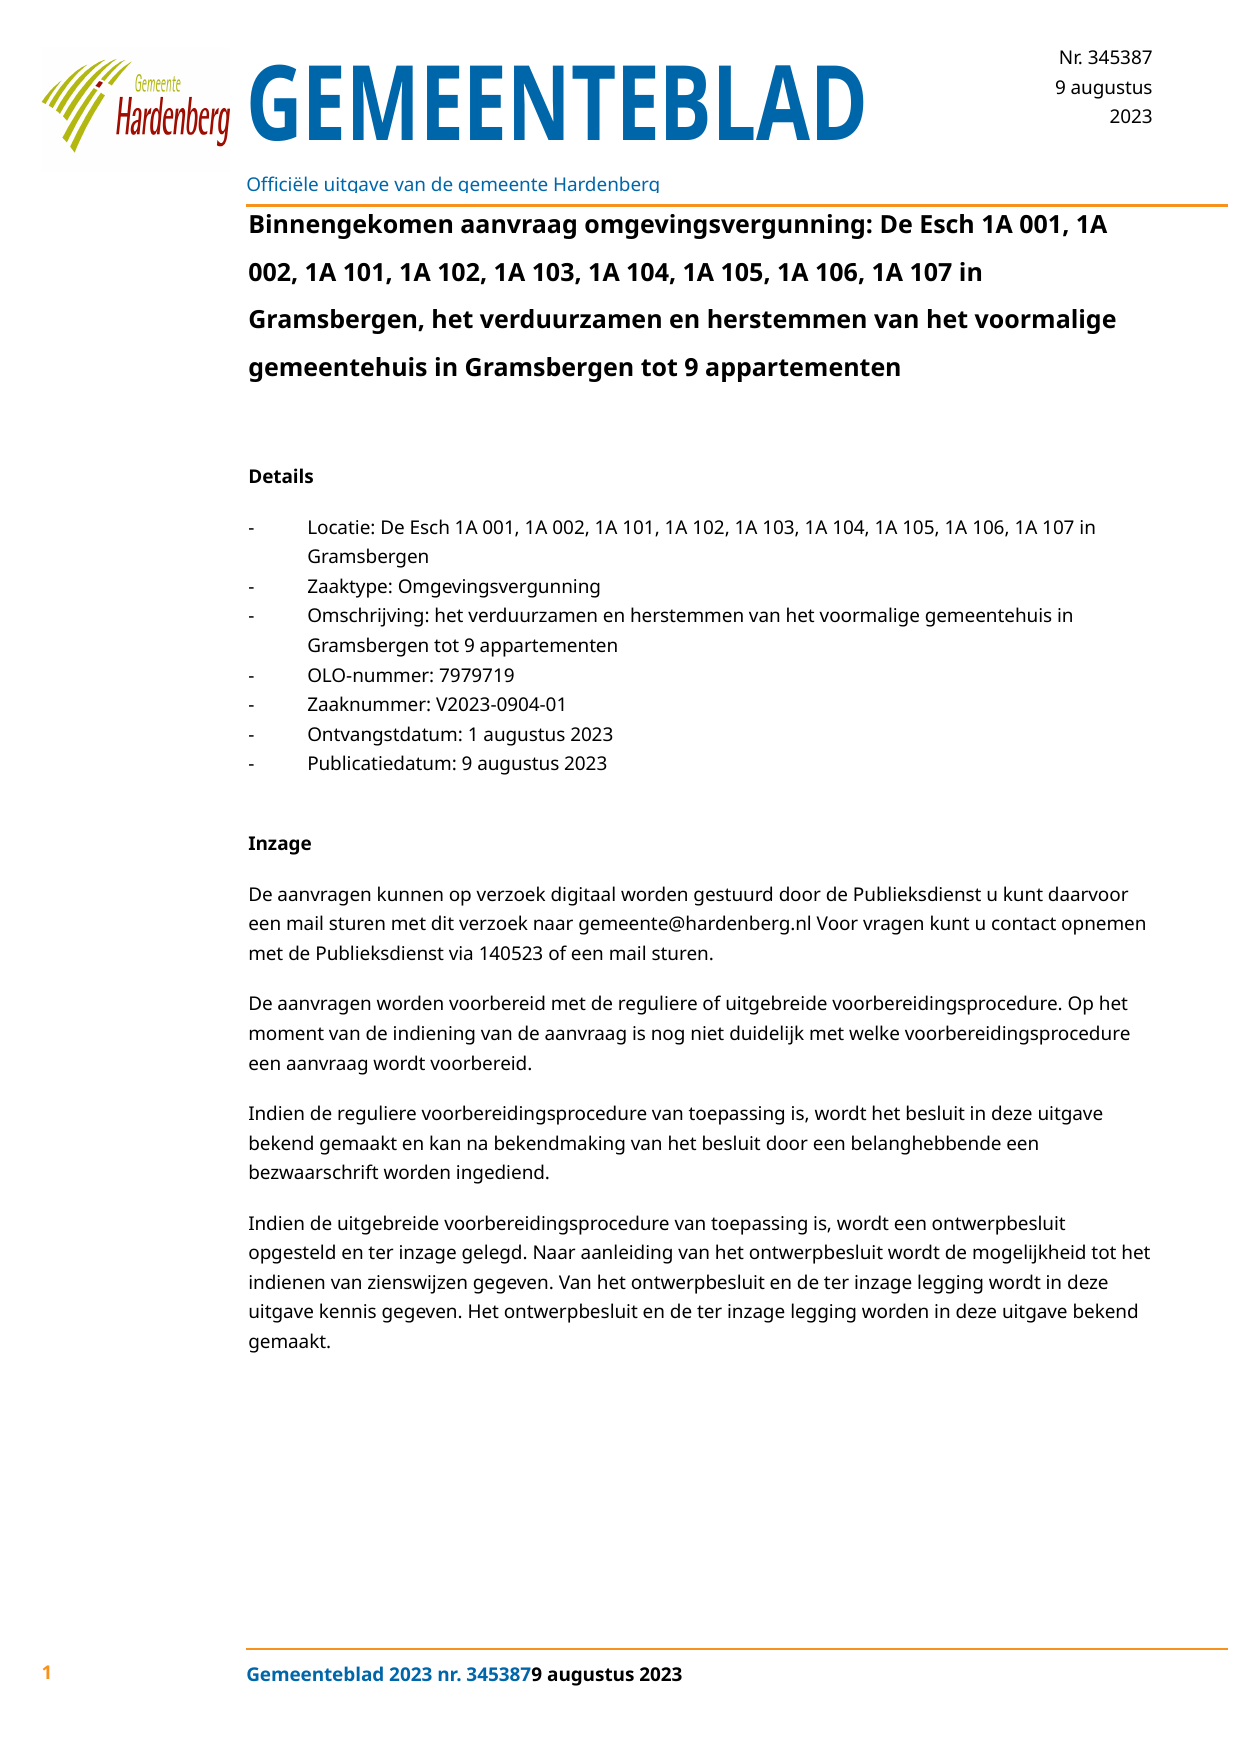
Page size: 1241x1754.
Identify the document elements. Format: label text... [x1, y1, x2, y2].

list Zaaktype: Omgevingsvergunning [248, 573, 1152, 599]
text De aanvragen worden voorbereid met de reguliere of uitgebreide voorbereidingsprocedure. Op het moment van de indiening van de aanvraag is nog niet duidelijk met welke voorbereidingsprocedure een aanvraag wordt voorbereid. [248, 991, 1152, 1076]
text De aanvragen kunnen op verzoek digitaal worden gestuurd door de Publieksdienst u kunt daarvoor een mail sturen met dit verzoek naar gemeente@hardenberg.nl Voor vragen kunt u contact opnemen met de Publieksdienst via 140523 of een mail sturen. [248, 881, 1152, 966]
picture [41, 47, 231, 172]
list Zaaknummer: V2023-0904-01 [248, 691, 1152, 717]
text Details [248, 463, 1152, 489]
list Locatie: De Esch 1A 001, 1A 002, 1A 101, 1A 102, 1A 103, 1A 104, 1A 105, 1A 106, 1A 107 in Gramsbergen [248, 514, 1152, 569]
text Inzage [248, 831, 1152, 856]
text Indien de reguliere voorbereidingsprocedure van toepassing is, wordt het besluit in deze uitgave bekend gemaakt en kan na bekendmaking van het besluit door een belanghebbende een bezwaarschrift worden ingediend. [248, 1100, 1152, 1185]
list Omschrijving: het verduurzamen en herstemmen van het voormalige gemeentehuis in Gramsbergen tot 9 appartementen [248, 603, 1152, 658]
list Ontvangstdatum: 1 augustus 2023 [248, 721, 1152, 747]
text Indien de uitgebreide voorbereidingsprocedure van toepassing is, wordt een ontwerpbesluit opgesteld en ter inzage gelegd. Naar aanleiding van het ontwerpbesluit wordt de mogelijkheid tot het indienen van zienswijzen gegeven. Van het ontwerpbesluit en de ter inzage legging wordt in deze uitgave kennis gegeven. Het ontwerpbesluit en de ter inzage legging worden in deze uitgave bekend gemaakt. [248, 1210, 1152, 1354]
list OLO-nummer: 7979719 [248, 662, 1152, 688]
text Binnengekomen aanvraag omgevingsvergunning: De Esch 1A 001, 1A 002, 1A 101, 1A 102, 1A 103, 1A 104, 1A 105, 1A 106, 1A 107 in Gramsbergen, het verduurzamen en herstemmen van het voormalige gemeentehuis in Gramsbergen tot 9 appartementen [248, 207, 1152, 384]
list Publicatiedatum: 9 augustus 2023 [248, 751, 1152, 776]
